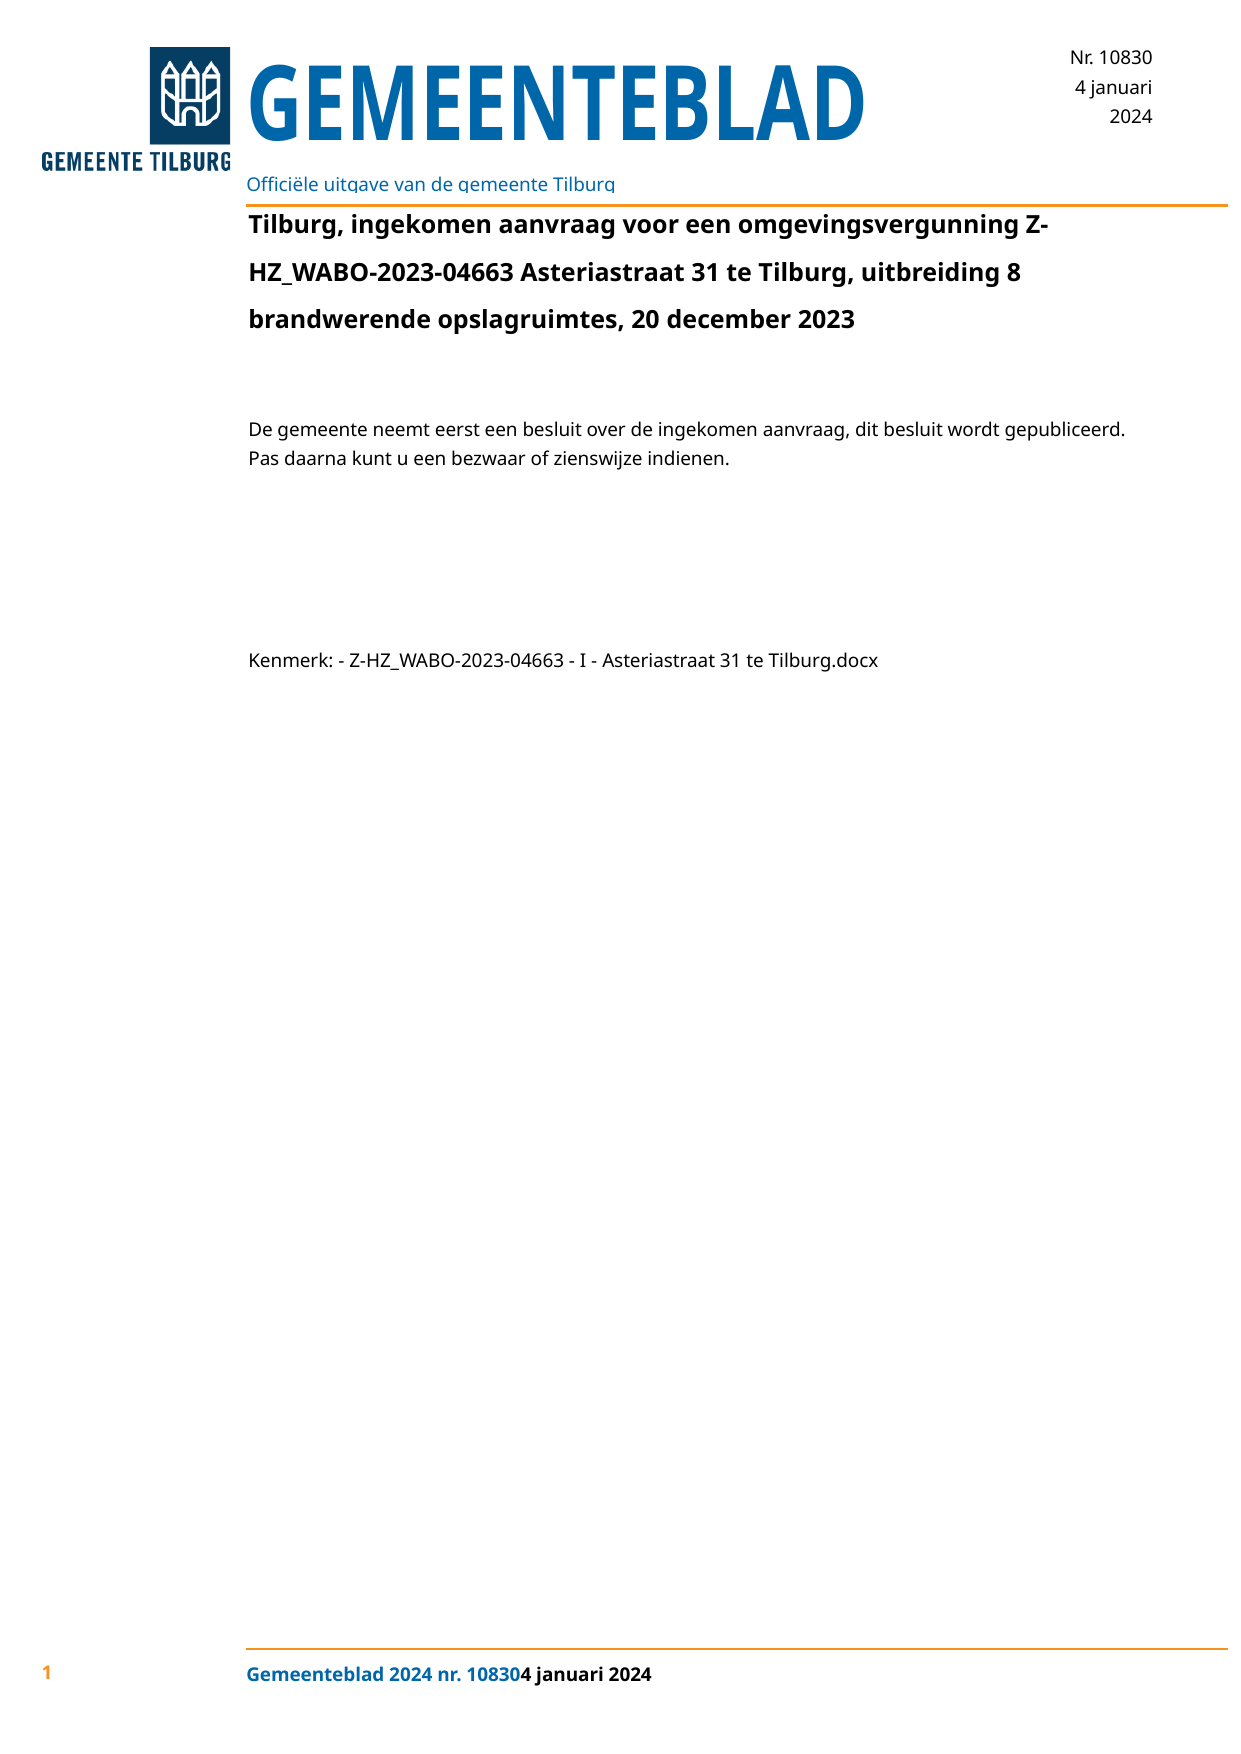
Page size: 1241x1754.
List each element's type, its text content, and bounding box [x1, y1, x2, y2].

text Tilburg, ingekomen aanvraag voor een omgevingsvergunning Z-HZ_WABO-2023-04663 Asteriastraat 31 te Tilburg, uitbreiding 8 brandwerende opslagruimtes, 20 december 2023 [248, 207, 1152, 336]
text De gemeente neemt eerst een besluit over de ingekomen aanvraag, dit besluit wordt gepubliceerd. Pas daarna kunt u een bezwaar of zienswijze indienen. [248, 416, 1152, 471]
text Kenmerk: - Z-HZ_WABO-2023-04663 - I - Asteriastraat 31 te Tilburg.docx [248, 647, 1152, 673]
picture [41, 47, 231, 172]
